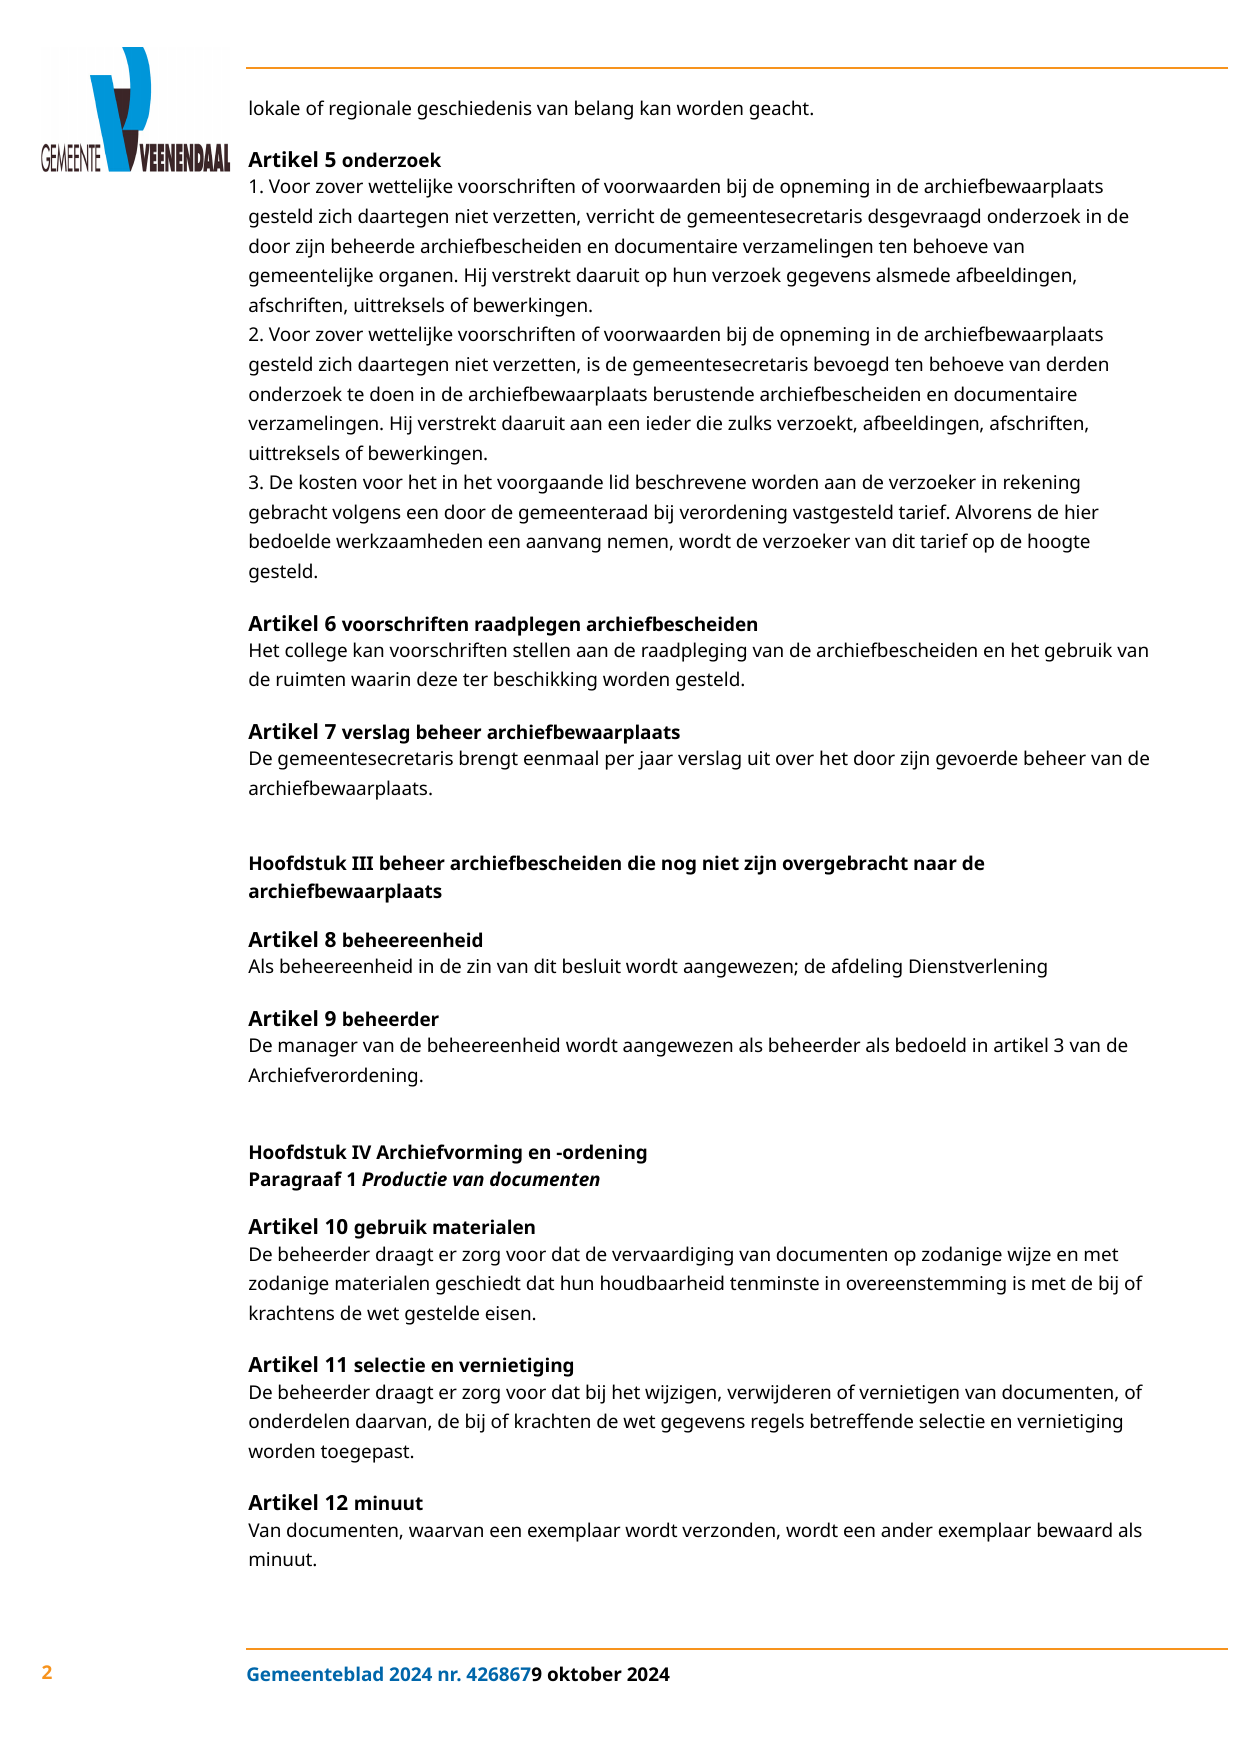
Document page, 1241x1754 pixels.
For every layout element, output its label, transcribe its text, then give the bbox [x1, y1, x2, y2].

text De beheerder draagt er zorg voor dat bij het wijzigen, verwijderen of vernietigen van documenten, of onderdelen daarvan, de bij of krachten de wet gegevens regels betreffende selectie en vernietiging worden toegepast. [248, 1379, 1152, 1464]
picture [123, 47, 231, 172]
text Hoofdstuk IV Archiefvorming en -ordening [248, 1137, 1152, 1166]
text Het college kan voorschriften stellen aan de raadpleging van de archiefbescheiden en het gebruik van de ruimten waarin deze ter beschikking worden gesteld. [248, 637, 1152, 692]
text Hoofdstuk III beheer archiefbescheiden die nog niet zijn overgebracht naar de archiefbewaarplaats [248, 850, 1152, 904]
text Artikel 7 verslag beheer archiefbewaarplaats [248, 717, 1152, 746]
text Artikel 5 onderzoek [248, 145, 1152, 174]
text lokale of regionale geschiedenis van belang kan worden geacht. [248, 95, 1152, 121]
picture [41, 47, 130, 172]
text Artikel 6 voorschriften raadplegen archiefbescheiden [248, 609, 1152, 637]
text Artikel 10 gebruik materialen [248, 1212, 1152, 1241]
text Als beheereenheid in de zin van dit besluit wordt aangewezen; de afdeling Dienstverlening [248, 954, 1152, 979]
text De gemeentesecretaris brengt eenmaal per jaar verslag uit over het door zijn gevoerde beheer van de archiefbewaarplaats. [248, 746, 1152, 801]
text Artikel 12 minuut [248, 1488, 1152, 1517]
text Artikel 8 beheereenheid [248, 925, 1152, 954]
text De beheerder draagt er zorg voor dat de vervaardiging van documenten op zodanige wijze en met zodanige materialen geschiedt dat hun houdbaarheid tenminste in overeenstemming is met de bij of krachtens de wet gestelde eisen. [248, 1241, 1152, 1326]
text Paragraaf 1 Productie van documenten [248, 1166, 1152, 1192]
text 2. Voor zover wettelijke voorschriften of voorwaarden bij de opneming in de archiefbewaarplaats gesteld zich daartegen niet verzetten, is de gemeentesecretaris bevoegd ten behoeve van derden onderzoek te doen in de archiefbewaarplaats berustende archiefbescheiden en documentaire verzamelingen. Hij verstrekt daaruit aan een ieder die zulks verzoekt, afbeeldingen, afschriften, uittreksels of bewerkingen. [248, 322, 1152, 466]
text 1. Voor zover wettelijke voorschriften of voorwaarden bij de opneming in de archiefbewaarplaats gesteld zich daartegen niet verzetten, verricht de gemeentesecretaris desgevraagd onderzoek in de door zijn beheerde archiefbescheiden en documentaire verzamelingen ten behoeve van gemeentelijke organen. Hij verstrekt daaruit op hun verzoek gegevens alsmede afbeeldingen, afschriften, uittreksels of bewerkingen. [248, 174, 1152, 318]
text Artikel 11 selectie en vernietiging [248, 1350, 1152, 1379]
text Artikel 9 beheerder [248, 1004, 1152, 1033]
text 3. De kosten voor het in het voorgaande lid beschrevene worden aan de verzoeker in rekening gebracht volgens een door de gemeenteraad bij verordening vastgesteld tarief. Alvorens de hier bedoelde werkzaamheden een aanvang nemen, wordt de verzoeker van dit tarief op de hoogte gesteld. [248, 469, 1152, 584]
text Van documenten, waarvan een exemplaar wordt verzonden, wordt een ander exemplaar bewaard als minuut. [248, 1517, 1152, 1572]
text De manager van de beheereenheid wordt aangewezen als beheerder als bedoeld in artikel 3 van de Archiefverordening. [248, 1033, 1152, 1088]
